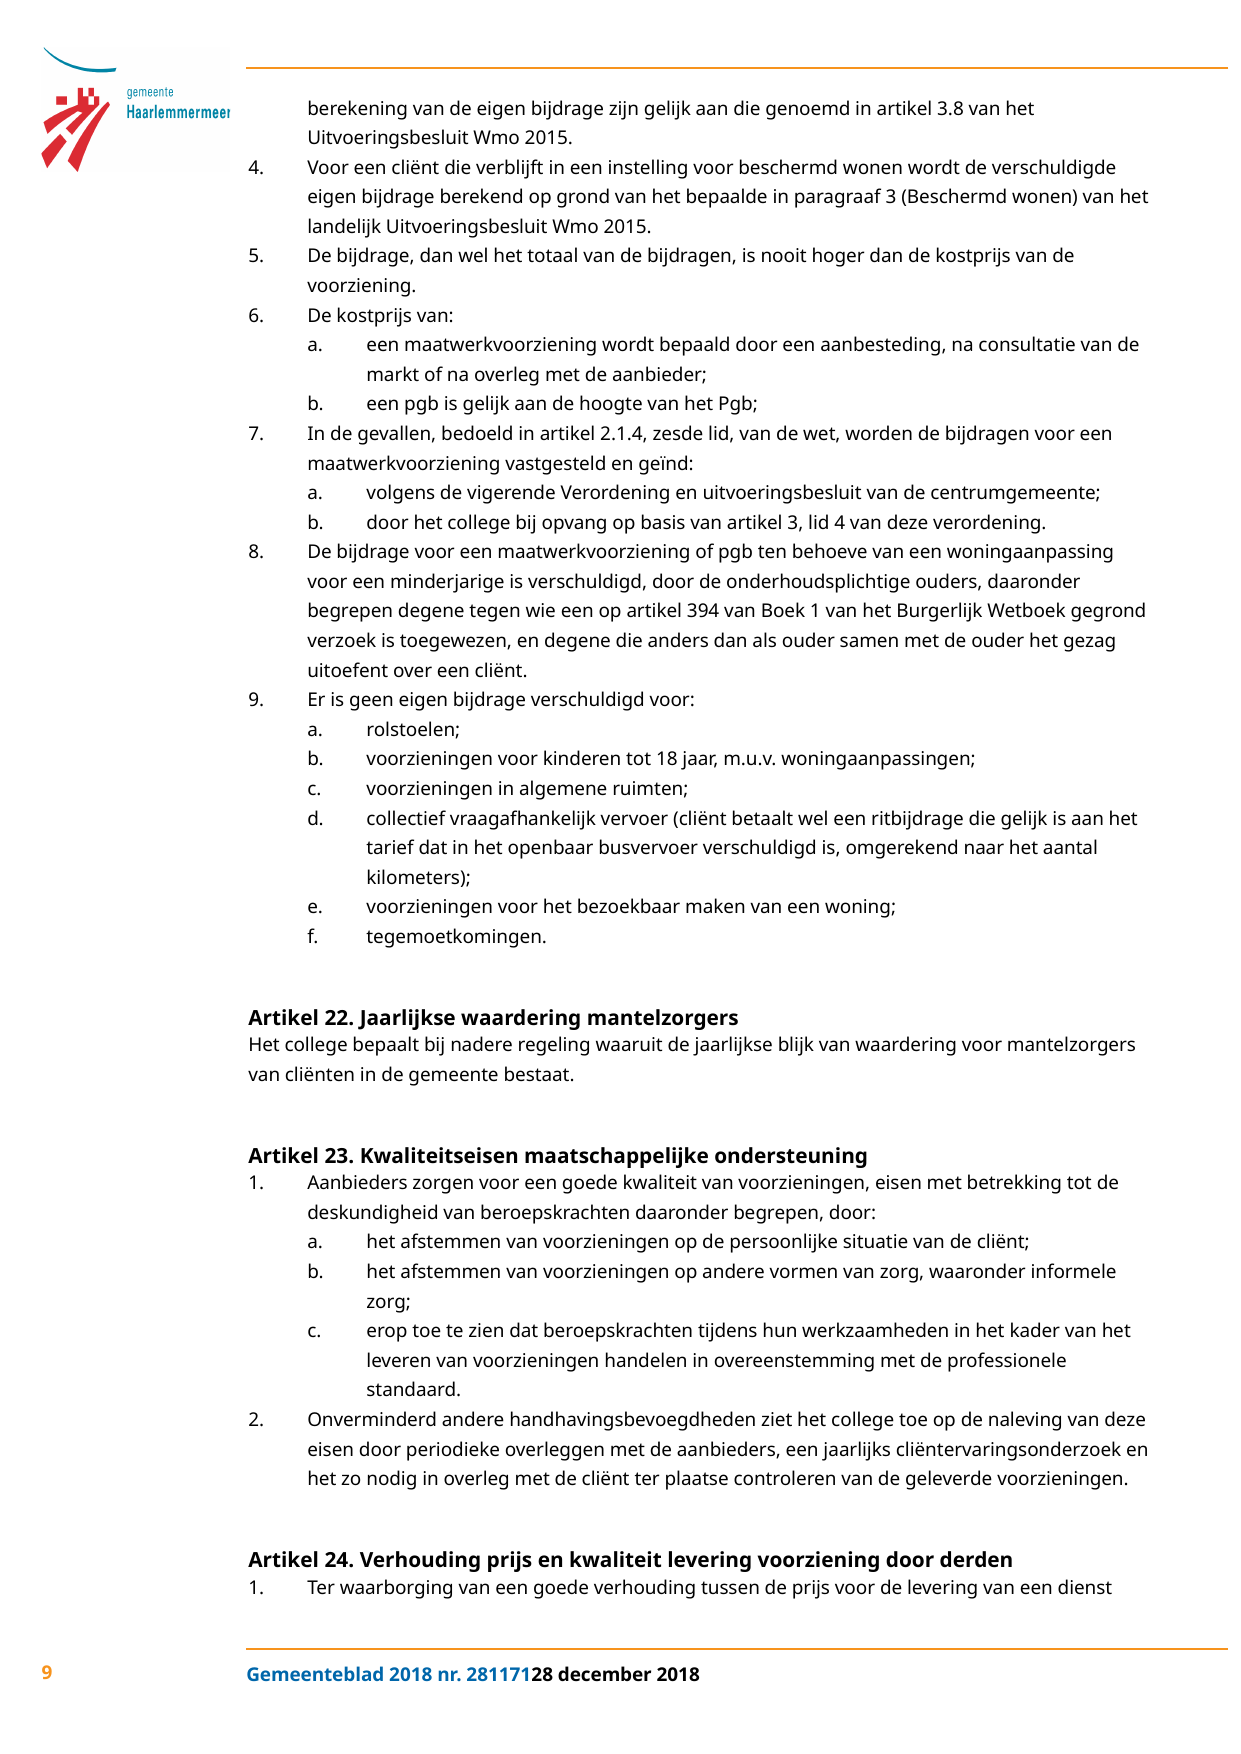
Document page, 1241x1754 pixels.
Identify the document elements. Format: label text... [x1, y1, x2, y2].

text Het college bepaalt bij nadere regeling waaruit de jaarlijkse blijk van waardering voor mantelzorgers van cliënten in de gemeente bestaat. [248, 1032, 1152, 1087]
list een maatwerkvoorziening wordt bepaald door een aanbesteding, na consultatie van de markt of na overleg met de aanbieder; [307, 331, 1152, 387]
list erop toe te zien dat beroepskrachten tijdens hun werkzaamheden in het kader van het leveren van voorzieningen handelen in overeenstemming met de professionele standaard. [307, 1317, 1152, 1402]
list Onverminderd andere handhavingsbevoegdheden ziet het college toe op de naleving van deze eisen door periodieke overleggen met de aanbieders, een jaarlijks cliëntervaringsonderzoek en het zo nodig in overleg met de cliënt ter plaatse controleren van de geleverde voorzieningen. [248, 1406, 1152, 1491]
list een pgb is gelijk aan de hoogte van het Pgb; [307, 391, 1152, 416]
list het afstemmen van voorzieningen op andere vormen van zorg, waaronder informele zorg; [307, 1258, 1152, 1314]
list door het college bij opvang op basis van artikel 3, lid 4 van deze verordening. [307, 509, 1152, 535]
list In de gevallen, bedoeld in artikel 2.1.4, zesde lid, van de wet, worden de bijdragen voor een maatwerkvoorziening vastgesteld en geïnd: [248, 420, 1152, 476]
list rolstoelen; [307, 716, 1152, 742]
list voorzieningen in algemene ruimten; [307, 775, 1152, 801]
list Ter waarborging van een goede verhouding tussen de prijs voor de levering van een dienst [248, 1574, 1152, 1599]
list Aanbieders zorgen voor een goede kwaliteit van voorzieningen, eisen met betrekking tot de deskundigheid van beroepskrachten daaronder begrepen, door: [248, 1169, 1152, 1225]
text Artikel 24. Verhouding prijs en kwaliteit levering voorziening door derden [248, 1545, 1152, 1574]
list voorzieningen voor kinderen tot 18 jaar, m.u.v. woningaanpassingen; [307, 746, 1152, 771]
text Artikel 22. Jaarlijkse waardering mantelzorgers [248, 1003, 1152, 1032]
text Artikel 23. Kwaliteitseisen maatschappelijke ondersteuning [248, 1141, 1152, 1169]
list De kostprijs van: [248, 302, 1152, 328]
list berekening van de eigen bijdrage zijn gelijk aan die genoemd in artikel 3.8 van het Uitvoeringsbesluit Wmo 2015. [248, 95, 1152, 150]
list collectief vraagafhankelijk vervoer (cliënt betaalt wel een ritbijdrage die gelijk is aan het tarief dat in het openbaar busvervoer verschuldigd is, omgerekend naar het aantal kilometers); [307, 805, 1152, 890]
list De bijdrage voor een maatwerkvoorziening of pgb ten behoeve van een woningaanpassing voor een minderjarige is verschuldigd, door de onderhoudsplichtige ouders, daaronder begrepen degene tegen wie een op artikel 394 van Boek 1 van het Burgerlijk Wetboek gegrond verzoek is toegewezen, en degene die anders dan als ouder samen met de ouder het gezag uitoefent over een cliënt. [248, 538, 1152, 683]
list volgens de vigerende Verordening en uitvoeringsbesluit van de centrumgemeente; [307, 479, 1152, 505]
picture [41, 47, 231, 172]
list voorzieningen voor het bezoekbaar maken van een woning; [307, 893, 1152, 919]
list De bijdrage, dan wel het totaal van de bijdragen, is nooit hoger dan de kostprijs van de voorziening. [248, 243, 1152, 298]
list het afstemmen van voorzieningen op de persoonlijke situatie van de cliënt; [307, 1229, 1152, 1254]
list Er is geen eigen bijdrage verschuldigd voor: [248, 686, 1152, 712]
list tegemoetkomingen. [307, 923, 1152, 949]
list Voor een cliënt die verblijft in een instelling voor beschermd wonen wordt de verschuldigde eigen bijdrage berekend op grond van het bepaalde in paragraaf 3 (Beschermd wonen) van het landelijk Uitvoeringsbesluit Wmo 2015. [248, 154, 1152, 239]
